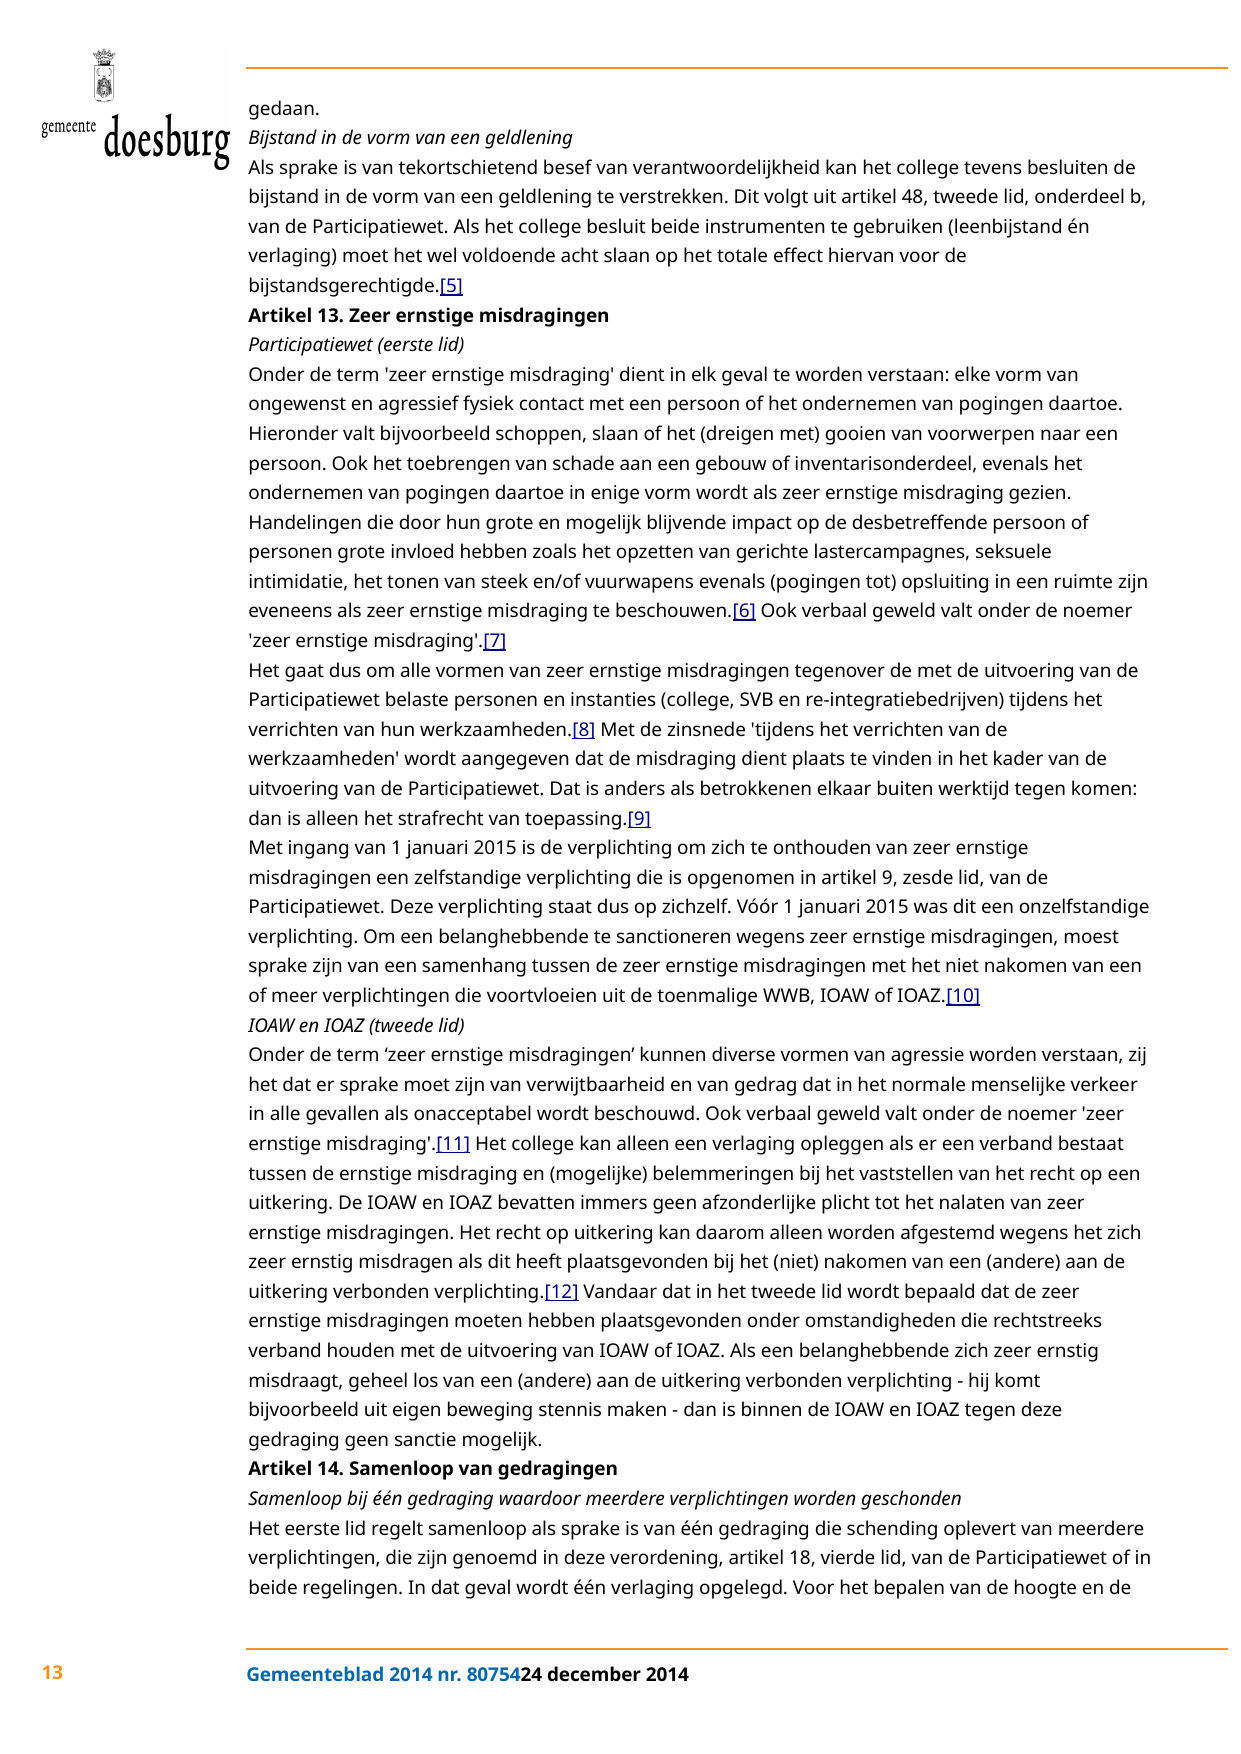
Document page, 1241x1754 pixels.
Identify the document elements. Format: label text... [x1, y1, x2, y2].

text Het gaat dus om alle vormen van zeer ernstige misdragingen tegenover de met de uitvoering van de Participatiewet belaste personen en instanties (college, SVB en re-integratiebedrijven) tijdens het verrichten van hun werkzaamheden.[8] Met de zinsnede 'tijdens het verrichten van de werkzaamheden' wordt aangegeven dat de misdraging dient plaats te vinden in het kader van de uitvoering van de Participatiewet. Dat is anders als betrokkenen elkaar buiten werktijd tegen komen: dan is alleen het strafrecht van toepassing.[9] [248, 657, 1152, 831]
text gedaan. [248, 95, 1152, 121]
text Met ingang van 1 januari 2015 is de verplichting om zich te onthouden van zeer ernstige misdragingen een zelfstandige verplichting die is opgenomen in artikel 9, zesde lid, van de Participatiewet. Deze verplichting staat dus op zichzelf. Vóór 1 januari 2015 was dit een onzelfstandige verplichting. Om een belanghebbende te sanctioneren wegens zeer ernstige misdragingen, moest sprake zijn van een samenhang tussen de zeer ernstige misdragingen met het niet nakomen van een of meer verplichtingen die voortvloeien uit de toenmalige WWB, IOAW of IOAZ.[10] [248, 834, 1152, 1008]
text Als sprake is van tekortschietend besef van verantwoordelijkheid kan het college tevens besluiten de bijstand in de vorm van een geldlening te verstrekken. Dit volgt uit artikel 48, tweede lid, onderdeel b, van de Participatiewet. Als het college besluit beide instrumenten te gebruiken (leenbijstand én verlaging) moet het wel voldoende acht slaan op het totale effect hiervan voor de bijstandsgerechtigde.[5] [248, 154, 1152, 298]
text Samenloop bij één gedraging waardoor meerdere verplichtingen worden geschonden [248, 1485, 1152, 1511]
text Bijstand in de vorm van een geldlening [248, 124, 1152, 150]
text Het eerste lid regelt samenloop als sprake is van één gedraging die schending oplevert van meerdere verplichtingen, die zijn genoemd in deze verordening, artikel 18, vierde lid, van de Participatiewet of in beide regelingen. In dat geval wordt één verlaging opgelegd. Voor het bepalen van de hoogte en de [248, 1515, 1152, 1600]
text Artikel 14. Samenloop van gedragingen [248, 1456, 1152, 1481]
text IOAW en IOAZ (tweede lid) [248, 1012, 1152, 1038]
text Onder de term ‘zeer ernstige misdragingen’ kunnen diverse vormen van agressie worden verstaan, zij het dat er sprake moet zijn van verwijtbaarheid en van gedrag dat in het normale menselijke verkeer in alle gevallen als onacceptabel wordt beschouwd. Ook verbaal geweld valt onder de noemer 'zeer ernstige misdraging'.[11] Het college kan alleen een verlaging opleggen als er een verband bestaat tussen de ernstige misdraging en (mogelijke) belemmeringen bij het vaststellen van het recht op een uitkering. De IOAW en IOAZ bevatten immers geen afzonderlijke plicht tot het nalaten van zeer ernstige misdragingen. Het recht op uitkering kan daarom alleen worden afgestemd wegens het zich zeer ernstig misdragen als dit heeft plaatsgevonden bij het (niet) nakomen van een (andere) aan de uitkering verbonden verplichting.[12] Vandaar dat in het tweede lid wordt bepaald dat de zeer ernstige misdragingen moeten hebben plaatsgevonden onder omstandigheden die rechtstreeks verband houden met de uitvoering van IOAW of IOAZ. Als een belanghebbende zich zeer ernstig misdraagt, geheel los van een (andere) aan de uitkering verbonden verplichting - hij komt bijvoorbeeld uit eigen beweging stennis maken - dan is binnen de IOAW en IOAZ tegen deze gedraging geen sanctie mogelijk. [248, 1041, 1152, 1452]
text Onder de term 'zeer ernstige misdraging' dient in elk geval te worden verstaan: elke vorm van ongewenst en agressief fysiek contact met een persoon of het ondernemen van pogingen daartoe. Hieronder valt bijvoorbeeld schoppen, slaan of het (dreigen met) gooien van voorwerpen naar een persoon. Ook het toebrengen van schade aan een gebouw of inventarisonderdeel, evenals het ondernemen van pogingen daartoe in enige vorm wordt als zeer ernstige misdraging gezien. Handelingen die door hun grote en mogelijk blijvende impact op de desbetreffende persoon of personen grote invloed hebben zoals het opzetten van gerichte lastercampagnes, seksuele intimidatie, het tonen van steek en/of vuurwapens evenals (pogingen tot) opsluiting in een ruimte zijn eveneens als zeer ernstige misdraging te beschouwen.[6] Ook verbaal geweld valt onder de noemer 'zeer ernstige misdraging'.[7] [248, 361, 1152, 653]
text Artikel 13. Zeer ernstige misdragingen [248, 302, 1152, 328]
picture [41, 47, 231, 172]
text Participatiewet (eerste lid) [248, 331, 1152, 357]
